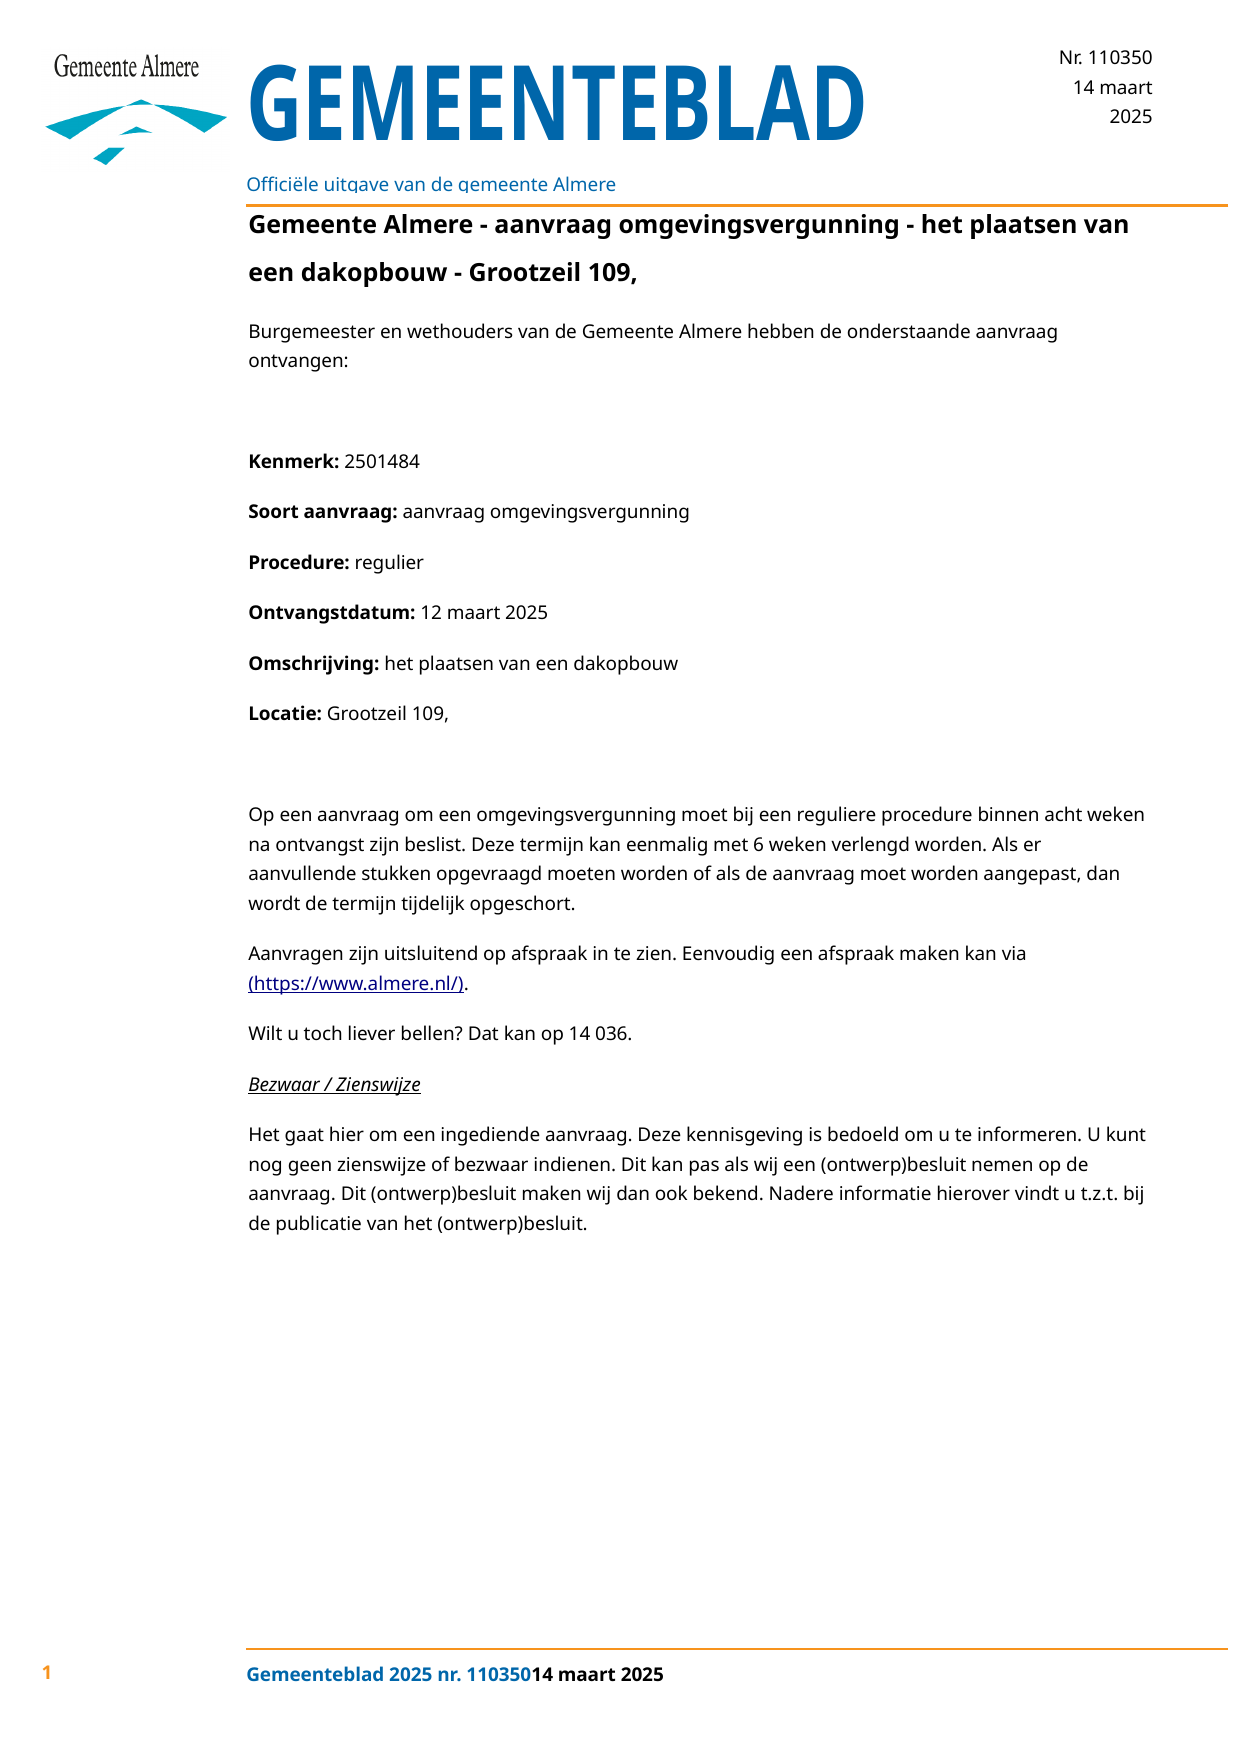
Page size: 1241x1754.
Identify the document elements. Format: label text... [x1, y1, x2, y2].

text Soort aanvraag: aanvraag omgevingsvergunning [248, 499, 1152, 524]
text Bezwaar / Zienswijze [248, 1071, 1152, 1097]
text Wilt u toch liever bellen? Dat kan op 14 036. [248, 1020, 1152, 1046]
text Locatie: Grootzeil 109, [248, 700, 1152, 726]
text Gemeente Almere - aanvraag omgevingsvergunning - het plaatsen van een dakopbouw - Grootzeil 109, [248, 207, 1152, 288]
text Het gaat hier om een ingediende aanvraag. Deze kennisgeving is bedoeld om u te informeren. U kunt nog geen zienswijze of bezwaar indienen. Dit kan pas als wij een (ontwerp)besluit nemen op de aanvraag. Dit (ontwerp)besluit maken wij dan ook bekend. Nadere informatie hierover vindt u t.z.t. bij de publicatie van het (ontwerp)besluit. [248, 1121, 1152, 1236]
picture [41, 47, 231, 172]
text Burgemeester en wethouders van de Gemeente Almere hebben de onderstaande aanvraag ontvangen: [248, 318, 1152, 373]
text Omschrijving: het plaatsen van een dakopbouw [248, 650, 1152, 676]
text Op een aanvraag om een omgevingsvergunning moet bij een reguliere procedure binnen acht weken na ontvangst zijn beslist. Deze termijn kan eenmalig met 6 weken verlengd worden. Als er aanvullende stukken opgevraagd moeten worden of als de aanvraag moet worden aangepast, dan wordt de termijn tijdelijk opgeschort. [248, 801, 1152, 916]
text Aanvragen zijn uitsluitend op afspraak in te zien. Eenvoudig een afspraak maken kan via (https://www.almere.nl/). [248, 940, 1152, 996]
text Procedure: regulier [248, 549, 1152, 575]
text Kenmerk: 2501484 [248, 448, 1152, 474]
text Ontvangstdatum: 12 maart 2025 [248, 599, 1152, 625]
